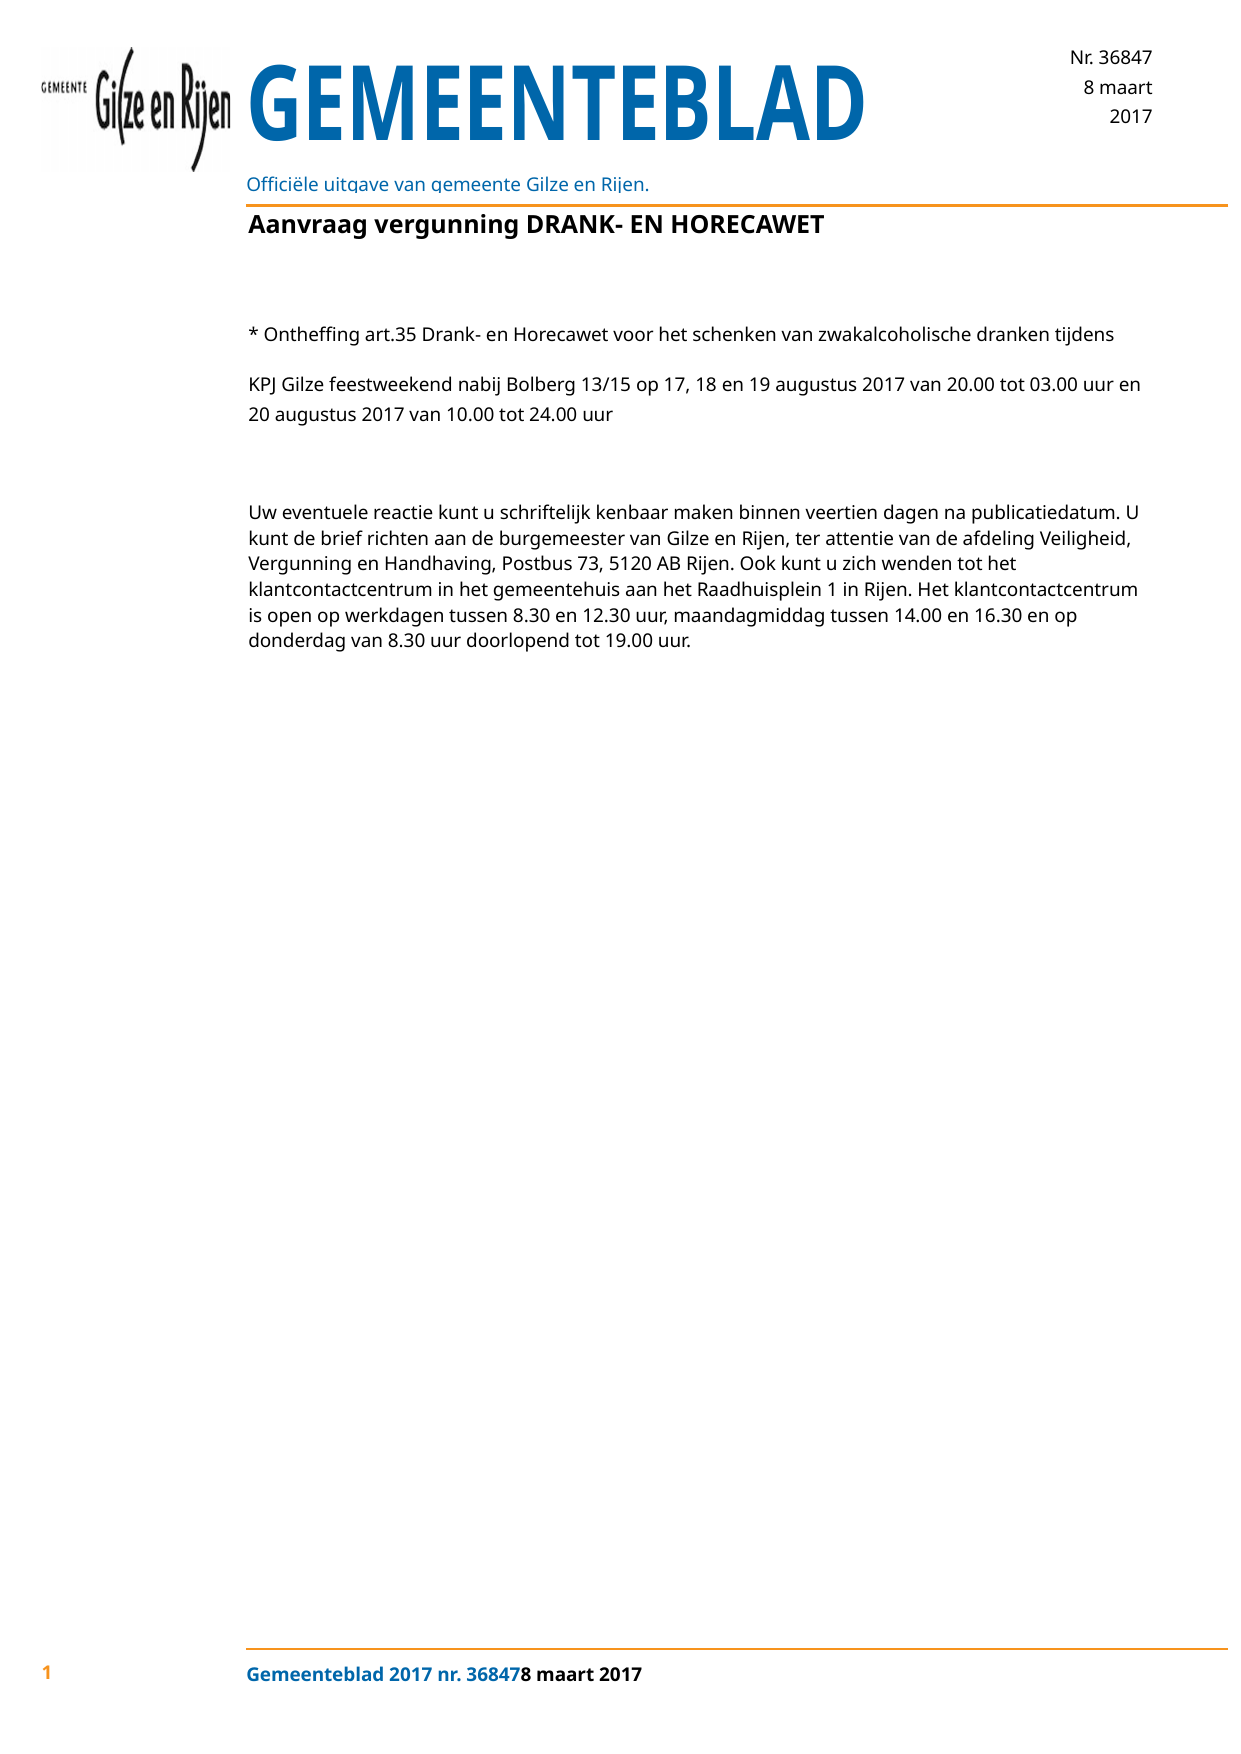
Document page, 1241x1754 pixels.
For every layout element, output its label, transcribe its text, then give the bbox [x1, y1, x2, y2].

text KPJ Gilze feestweekend nabij Bolberg 13/15 op 17, 18 en 19 augustus 2017 van 20.00 tot 03.00 uur en 20 augustus 2017 van 10.00 tot 24.00 uur [248, 371, 1152, 426]
text Uw eventuele reactie kunt u schriftelijk kenbaar maken binnen veertien dagen na publicatiedatum. U kunt de brief richten aan de burgemeester van Gilze en Rijen, ter attentie van de afdeling Veiligheid, Vergunning en Handhaving, Postbus 73, 5120 AB Rijen. Ook kunt u zich wenden tot het klantcontactcentrum in het gemeentehuis aan het Raadhuisplein 1 in Rijen. Het klantcontactcentrum is open op werkdagen tussen 8.30 en 12.30 uur, maandagmiddag tussen 14.00 en 16.30 en op donderdag van 8.30 uur doorlopend tot 19.00 uur. [248, 499, 1152, 653]
picture [41, 47, 231, 172]
text Aanvraag vergunning DRANK- EN HORECAWET [248, 207, 1152, 241]
text * Ontheffing art.35 Drank- en Horecawet voor het schenken van zwakalcoholische dranken tijdens [248, 321, 1152, 346]
